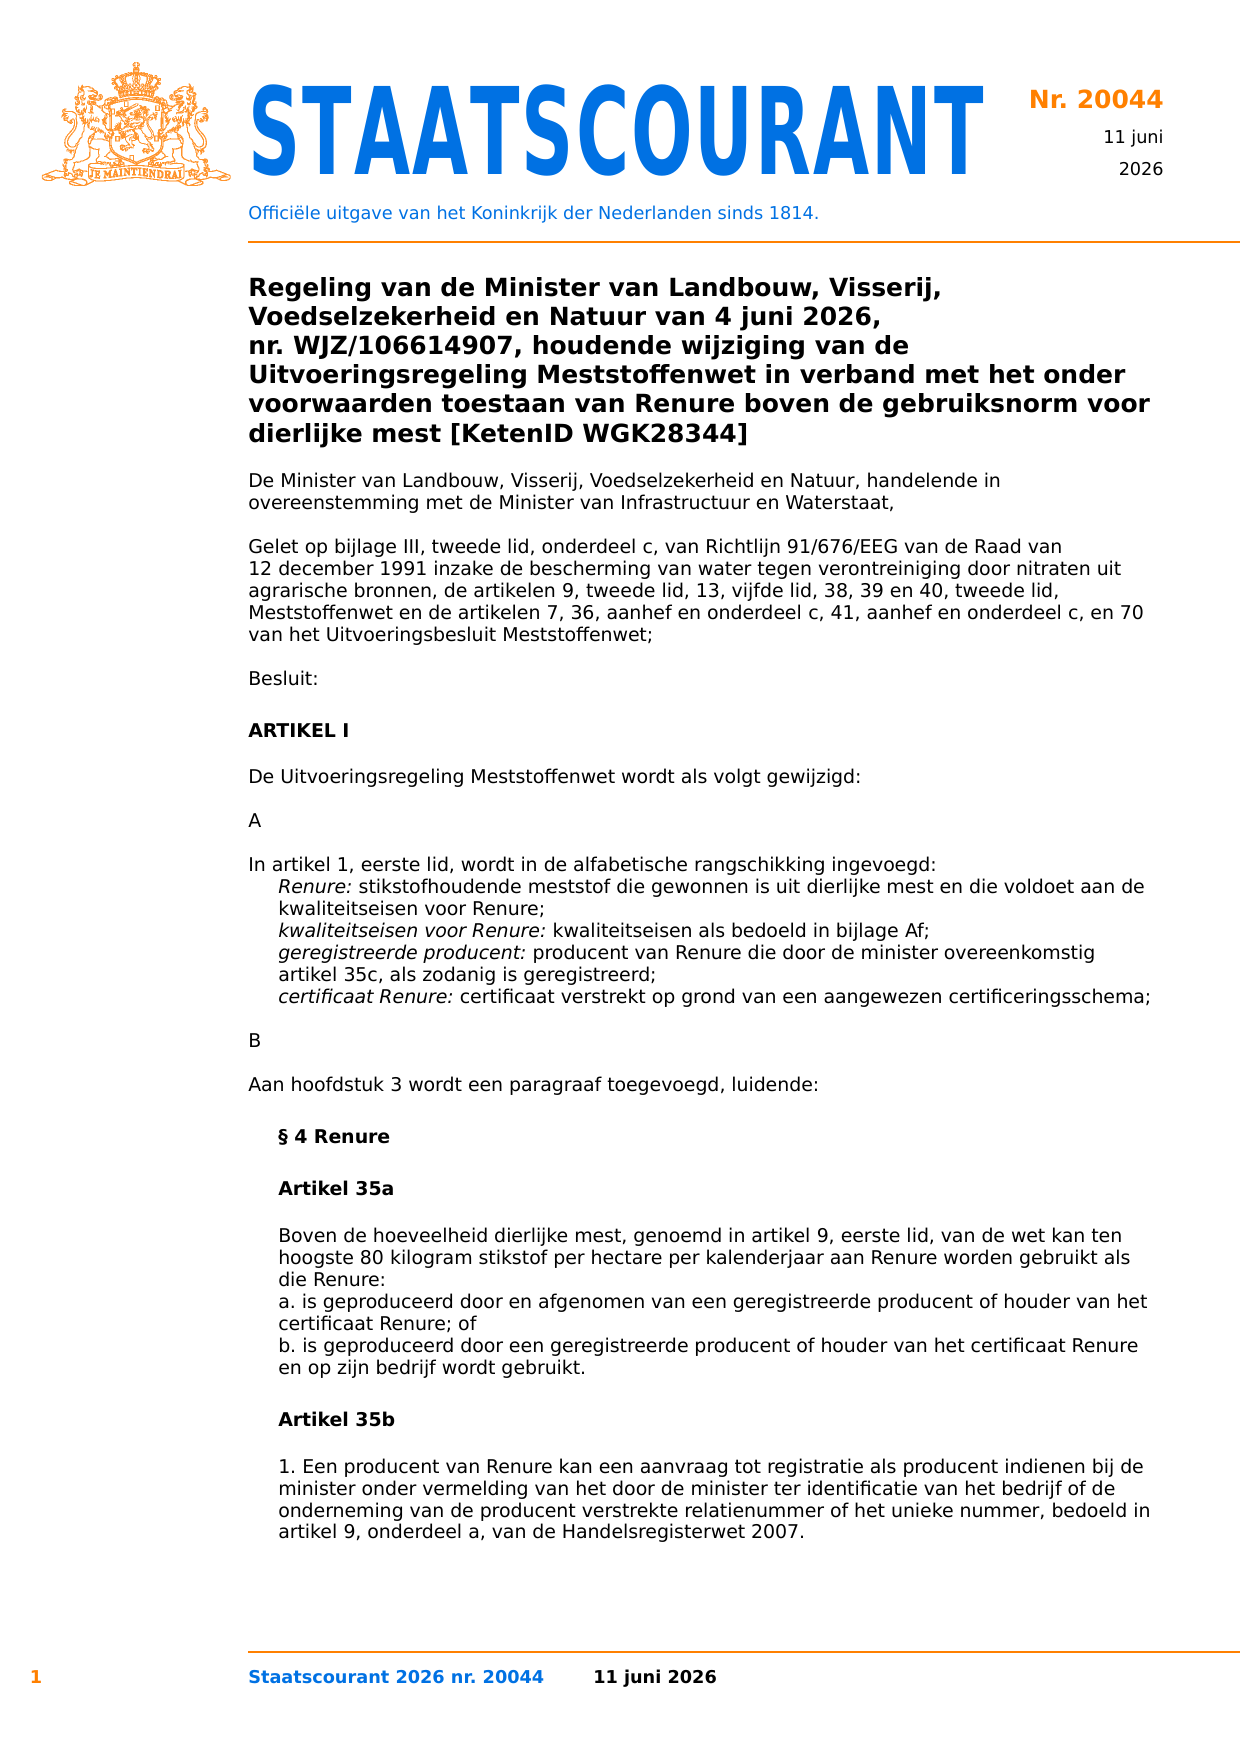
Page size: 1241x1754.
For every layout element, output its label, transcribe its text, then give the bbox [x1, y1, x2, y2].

table_cell 11 juni [998, 121, 1240, 153]
text B [248, 1030, 1163, 1052]
subtitle Artikel 35a [278, 1178, 1163, 1200]
text De Uitvoeringsregeling Meststoffenwet wordt als volgt gewijzigd: [248, 766, 1163, 788]
table_header Nr. 20044 [998, 62, 1240, 121]
table_header STAATSCOURANT [248, 62, 998, 203]
subtitle ARTIKEL I [248, 719, 1163, 741]
text Aan hoofdstuk 3 wordt een paragraaf toegevoegd, luidende: [248, 1074, 1163, 1096]
subtitle Regeling van de Minister van Landbouw, Visserij, Voedselzekerheid en Natuur van 4 juni 2026, nr. WJZ/106614907, houdende wijziging van de Uitvoeringsregeling Meststoffenwet in verband met het onder voorwaarden toestaan van Renure boven de gebruiksnorm voor dierlijke mest [KetenID WGK28344] [248, 273, 1163, 448]
table_header [25, 62, 248, 241]
subtitle § 4 Renure [278, 1126, 1163, 1148]
text Gelet op bijlage III, tweede lid, onderdeel c, van Richtlijn 91/676/EEG van de Raad van 12 december 1991 inzake de bescherming van water tegen verontreiniging door nitraten uit agrarische bronnen, de artikelen 9, tweede lid, 13, vijfde lid, 38, 39 en 40, tweede lid, Meststoffenwet en de artikelen 7, 36, aanhef en onderdeel c, 41, aanhef en onderdeel c, en 70 van het Uitvoeringsbesluit Meststoffenwet; [248, 536, 1163, 646]
table_cell 2026 [998, 153, 1240, 203]
text A [248, 810, 1163, 832]
text Besluit: [248, 667, 1163, 689]
text 1. Een producent van Renure kan een aanvraag tot registratie als producent indienen bij de minister onder vermelding van het door de minister ter identificatie van het bedrijf of de onderneming van de producent verstrekte relatienummer of het unieke nummer, bedoeld in artikel 9, onderdeel a, van de Handelsregisterwet 2007. [278, 1456, 1163, 1543]
table_cell Officiële uitgave van het Koninkrijk der Nederlanden sinds 1814. [248, 203, 1240, 241]
text geregistreerde producent: producent van Renure die door de minister overeenkomstig artikel 35c, als zodanig is geregistreerd; [278, 942, 1163, 986]
text b. is geproduceerd door een geregistreerde producent of houder van het certificaat Renure en op zijn bedrijf wordt gebruikt. [278, 1334, 1163, 1378]
text In artikel 1, eerste lid, wordt in de alfabetische rangschikking ingevoegd: [248, 854, 1163, 876]
subtitle Artikel 35b [278, 1408, 1163, 1431]
picture [41, 62, 231, 186]
text kwaliteitseisen voor Renure: kwaliteitseisen als bedoeld in bijlage Af; [278, 920, 1163, 942]
text De Minister van Landbouw, Visserij, Voedselzekerheid en Natuur, handelende in overeenstemming met de Minister van Infrastructuur en Waterstaat, [248, 470, 1163, 514]
text certificaat Renure: certificaat verstrekt op grond van een aangewezen certificeringsschema; [278, 986, 1163, 1008]
text Boven de hoeveelheid dierlijke mest, genoemd in artikel 9, eerste lid, van de wet kan ten hoogste 80 kilogram stikstof per hectare per kalenderjaar aan Renure worden gebruikt als die Renure: [278, 1225, 1163, 1291]
text a. is geproduceerd door en afgenomen van een geregistreerde producent of houder van het certificaat Renure; of [278, 1291, 1163, 1334]
text Renure: stikstofhoudende meststof die gewonnen is uit dierlijke mest en die voldoet aan de kwaliteitseisen voor Renure; [278, 876, 1163, 920]
